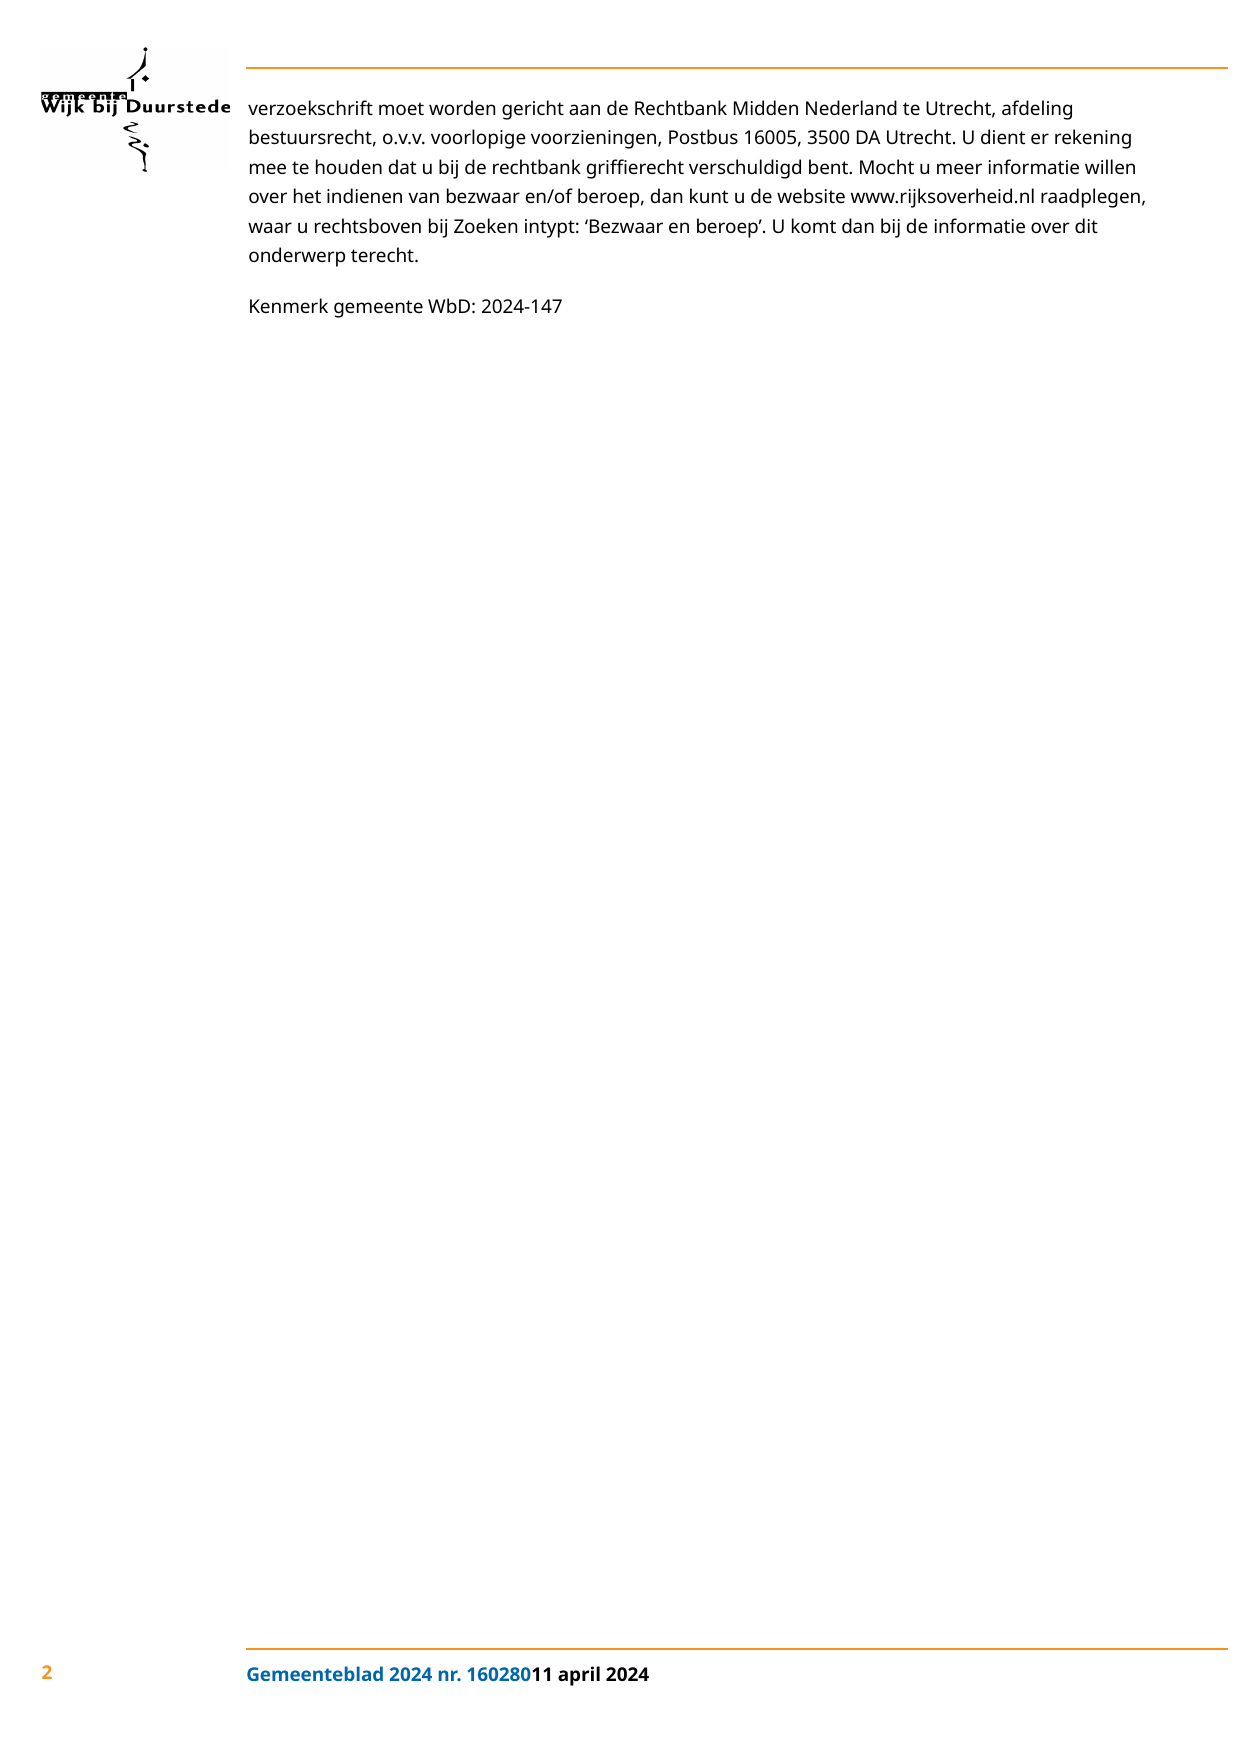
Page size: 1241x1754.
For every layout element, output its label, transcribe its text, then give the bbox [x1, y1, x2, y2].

text verzoekschrift moet worden gericht aan de Rechtbank Midden Nederland te Utrecht, afdeling bestuursrecht, o.v.v. voorlopige voorzieningen, Postbus 16005, 3500 DA Utrecht. U dient er rekening mee te houden dat u bij de rechtbank griffierecht verschuldigd bent. Mocht u meer informatie willen over het indienen van bezwaar en/of beroep, dan kunt u de website www.rijksoverheid.nl raadplegen, waar u rechtsboven bij Zoeken intypt: ‘Bezwaar en beroep’. U komt dan bij de informatie over dit onderwerp terecht. [248, 95, 1152, 268]
text Kenmerk gemeente WbD: 2024-147 [248, 293, 1152, 319]
picture [41, 47, 231, 172]
